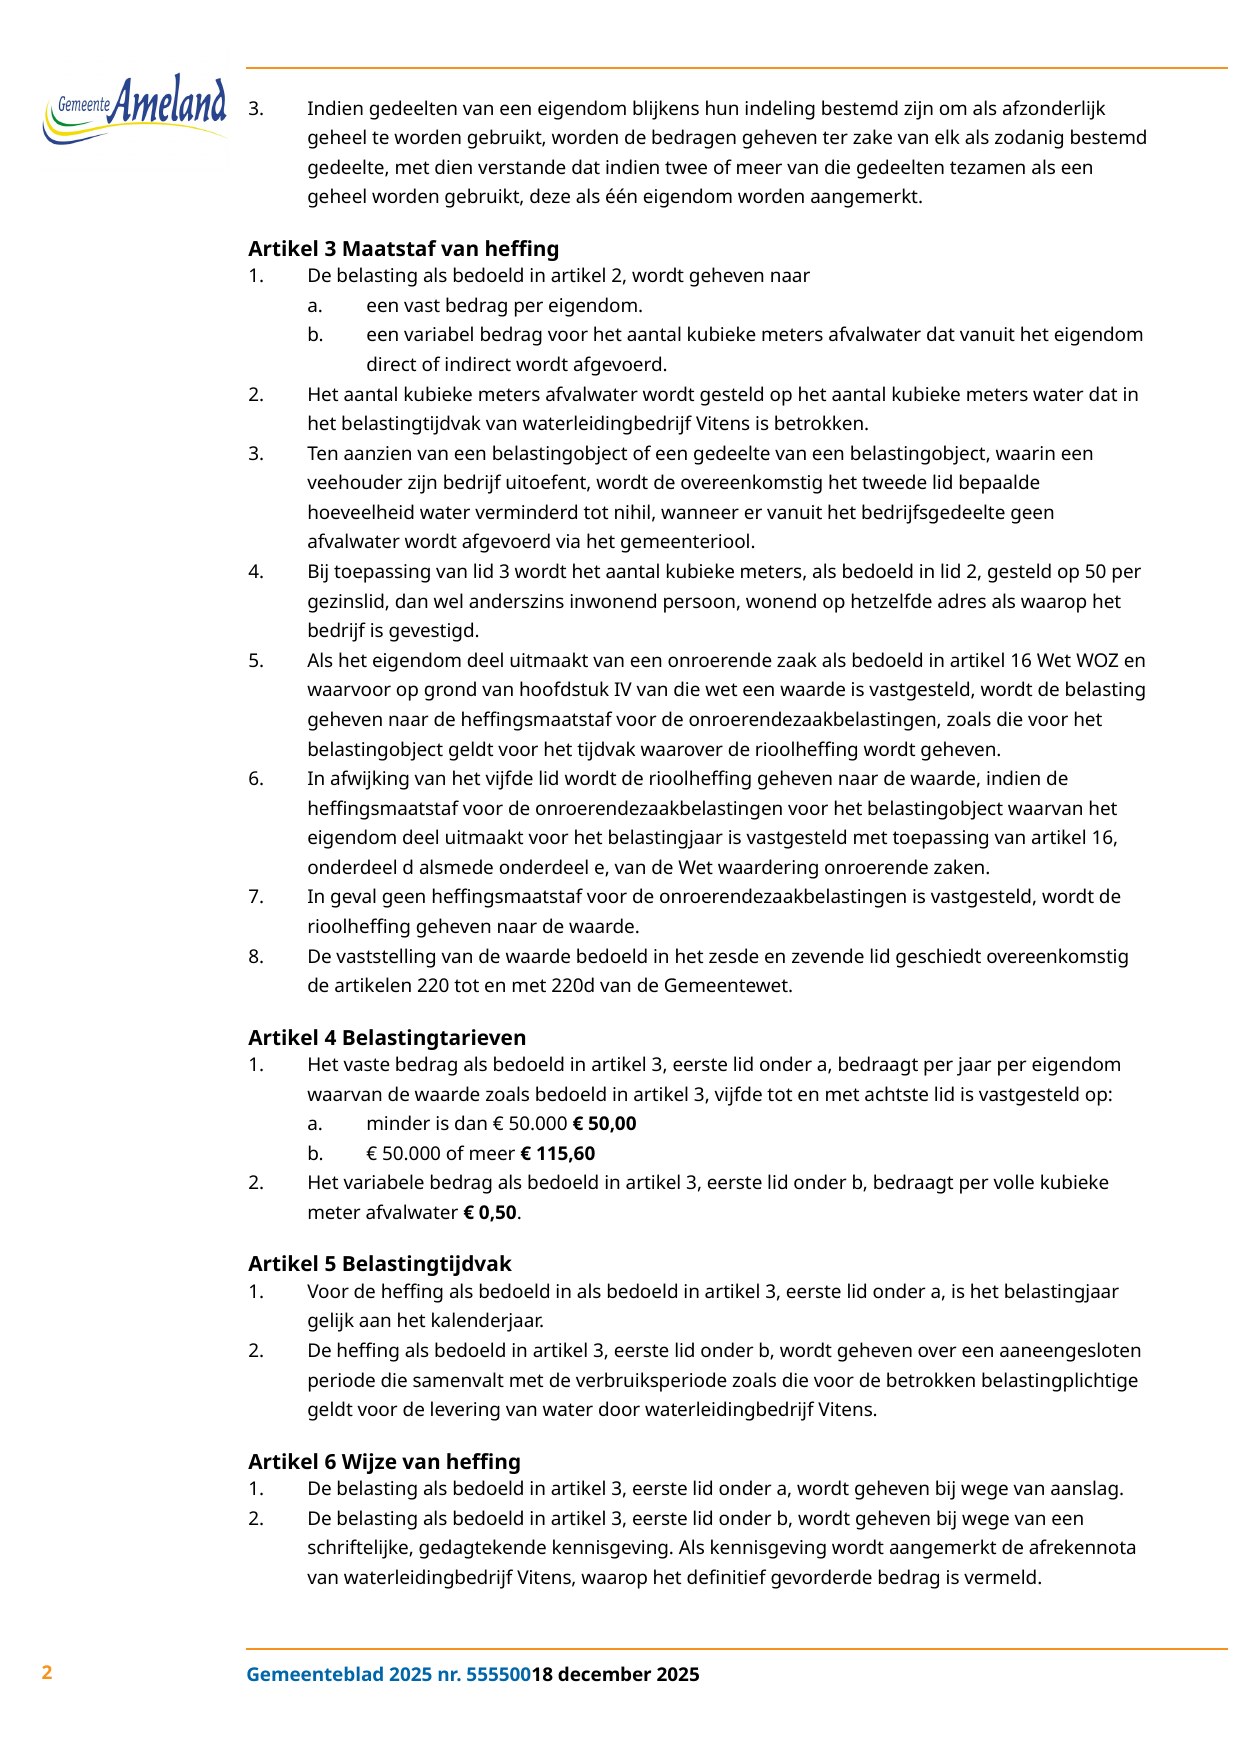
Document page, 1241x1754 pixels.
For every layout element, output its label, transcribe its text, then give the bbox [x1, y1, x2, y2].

list minder is dan € 50.000 € 50,00 [307, 1110, 1152, 1136]
picture [41, 47, 231, 172]
list € 50.000 of meer € 115,60 [307, 1140, 1152, 1166]
text Artikel 3 Maatstaf van heffing [248, 234, 1152, 262]
list De heffing als bedoeld in artikel 3, eerste lid onder b, wordt geheven over een aaneengesloten periode die samenvalt met de verbruiksperiode zoals die voor de betrokken belastingplichtige geldt voor de levering van water door waterleidingbedrijf Vitens. [248, 1337, 1152, 1422]
list Indien gedeelten van een eigendom blijkens hun indeling bestemd zijn om als afzonderlijk geheel te worden gebruikt, worden de bedragen geheven ter zake van elk als zodanig bestemd gedeelte, met dien verstande dat indien twee of meer van die gedeelten tezamen als een geheel worden gebruikt, deze als één eigendom worden aangemerkt. [248, 95, 1152, 209]
list In afwijking van het vijfde lid wordt de rioolheffing geheven naar de waarde, indien de heffingsmaatstaf voor de onroerendezaakbelastingen voor het belastingobject waarvan het eigendom deel uitmaakt voor het belastingjaar is vastgesteld met toepassing van artikel 16, onderdeel d alsmede onderdeel e, van de Wet waardering onroerende zaken. [248, 765, 1152, 880]
text Artikel 4 Belastingtarieven [248, 1023, 1152, 1051]
text Artikel 5 Belastingtijdvak [248, 1249, 1152, 1278]
list Het variabele bedrag als bedoeld in artikel 3, eerste lid onder b, bedraagt per volle kubieke meter afvalwater € 0,50. [248, 1169, 1152, 1225]
list In geval geen heffingsmaatstaf voor de onroerendezaakbelastingen is vastgesteld, wordt de rioolheffing geheven naar de waarde. [248, 884, 1152, 939]
list Ten aanzien van een belastingobject of een gedeelte van een belastingobject, waarin een veehouder zijn bedrijf uitoefent, wordt de overeenkomstig het tweede lid bepaalde hoeveelheid water verminderd tot nihil, wanneer er vanuit het bedrijfsgedeelte geen afvalwater wordt afgevoerd via het gemeenteriool. [248, 440, 1152, 554]
list een variabel bedrag voor het aantal kubieke meters afvalwater dat vanuit het eigendom direct of indirect wordt afgevoerd. [307, 322, 1152, 377]
list Voor de heffing als bedoeld in als bedoeld in artikel 3, eerste lid onder a, is het belastingjaar gelijk aan het kalenderjaar. [248, 1278, 1152, 1333]
list De belasting als bedoeld in artikel 3, eerste lid onder b, wordt geheven bij wege van een schriftelijke, gedagtekende kennisgeving. Als kennisgeving wordt aangemerkt de afrekennota van waterleidingbedrijf Vitens, waarop het definitief gevorderde bedrag is vermeld. [248, 1505, 1152, 1590]
text Artikel 6 Wijze van heffing [248, 1447, 1152, 1475]
list Het aantal kubieke meters afvalwater wordt gesteld op het aantal kubieke meters water dat in het belastingtijdvak van waterleidingbedrijf Vitens is betrokken. [248, 381, 1152, 436]
list Als het eigendom deel uitmaakt van een onroerende zaak als bedoeld in artikel 16 Wet WOZ en waarvoor op grond van hoofdstuk IV van die wet een waarde is vastgesteld, wordt de belasting geheven naar de heffingsmaatstaf voor de onroerendezaakbelastingen, zoals die voor het belastingobject geldt voor het tijdvak waarover de rioolheffing wordt geheven. [248, 647, 1152, 761]
list De belasting als bedoeld in artikel 2, wordt geheven naar [248, 262, 1152, 288]
list Bij toepassing van lid 3 wordt het aantal kubieke meters, als bedoeld in lid 2, gesteld op 50 per gezinslid, dan wel anderszins inwonend persoon, wonend op hetzelfde adres als waarop het bedrijf is gevestigd. [248, 558, 1152, 643]
list Het vaste bedrag als bedoeld in artikel 3, eerste lid onder a, bedraagt per jaar per eigendom waarvan de waarde zoals bedoeld in artikel 3, vijfde tot en met achtste lid is vastgesteld op: [248, 1051, 1152, 1107]
list De vaststelling van de waarde bedoeld in het zesde en zevende lid geschiedt overeenkomstig de artikelen 220 tot en met 220d van de Gemeentewet. [248, 943, 1152, 998]
list De belasting als bedoeld in artikel 3, eerste lid onder a, wordt geheven bij wege van aanslag. [248, 1475, 1152, 1501]
list een vast bedrag per eigendom. [307, 292, 1152, 318]
